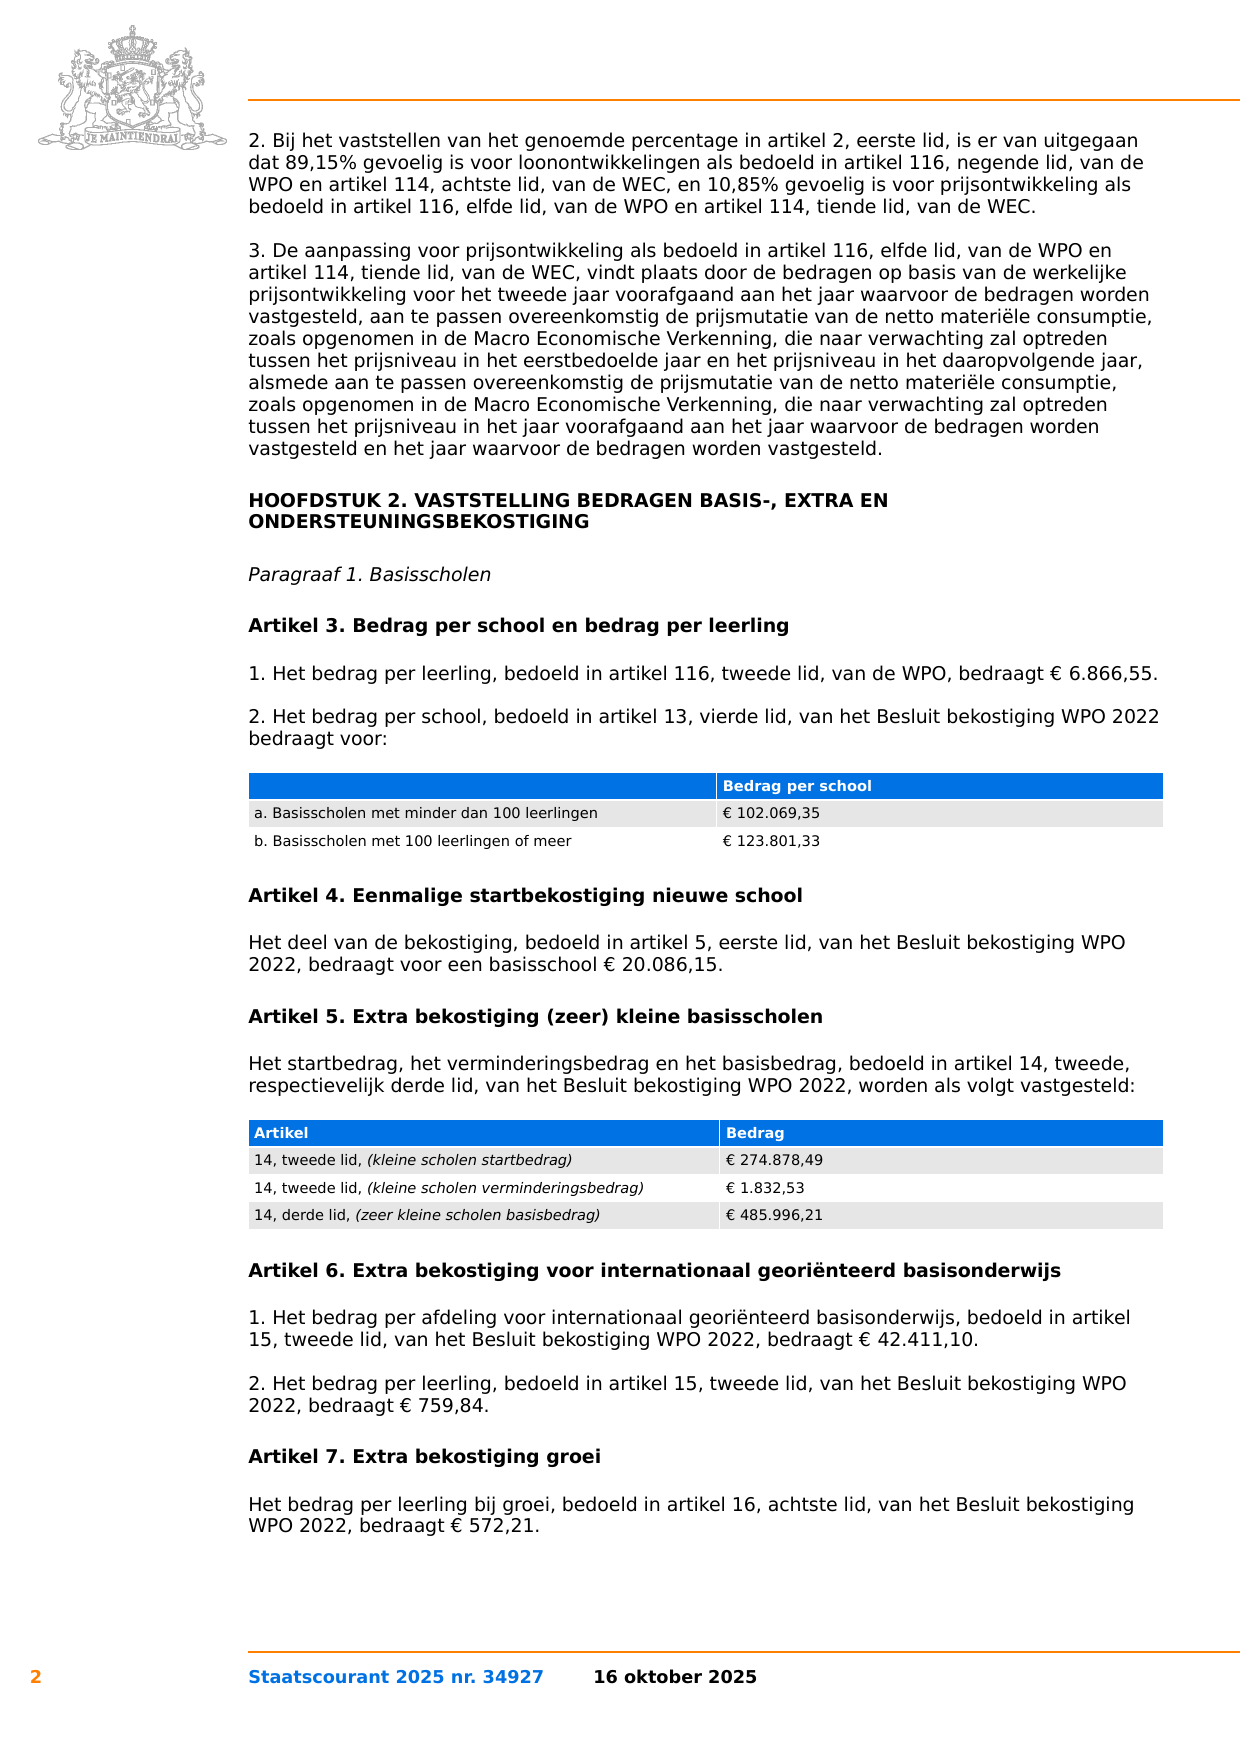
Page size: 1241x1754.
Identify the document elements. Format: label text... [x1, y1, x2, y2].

text Het startbedrag, het verminderingsbedrag en het basisbedrag, bedoeld in artikel 14, tweede, respectievelijk derde lid, van het Besluit bekostiging WPO 2022, worden als volgt vastgesteld: [248, 1053, 1163, 1097]
subtitle Paragraaf 1. Basisscholen [248, 563, 1163, 585]
subtitle Artikel 7. Extra bekostiging groei [248, 1446, 1163, 1468]
table_cell 14, derde lid, (zeer kleine scholen basisbedrag) [249, 1202, 719, 1229]
text 1. Het bedrag per afdeling voor internationaal georiënteerd basisonderwijs, bedoeld in artikel 15, tweede lid, van het Besluit bekostiging WPO 2022, bedraagt € 42.411,10. [248, 1307, 1163, 1351]
subtitle Artikel 3. Bedrag per school en bedrag per leerling [248, 615, 1163, 637]
subtitle Artikel 6. Extra bekostiging voor internationaal georiënteerd basisonderwijs [248, 1260, 1163, 1282]
table_header Artikel [249, 1120, 719, 1146]
table_header [249, 773, 716, 799]
text 3. De aanpassing voor prijsontwikkeling als bedoeld in artikel 116, elfde lid, van de WPO en artikel 114, tiende lid, van de WEC, vindt plaats door de bedragen op basis van de werkelijke prijsontwikkeling voor het tweede jaar voorafgaand aan het jaar waarvoor de bedragen worden vastgesteld, aan te passen overeenkomstig de prijsmutatie van de netto materiële consumptie, zoals opgenomen in de Macro Economische Verkenning, die naar verwachting zal optreden tussen het prijsniveau in het eerstbedoelde jaar en het prijsniveau in het daaropvolgende jaar, alsmede aan te passen overeenkomstig de prijsmutatie van de netto materiële consumptie, zoals opgenomen in de Macro Economische Verkenning, die naar verwachting zal optreden tussen het prijsniveau in het jaar voorafgaand aan het jaar waarvoor de bedragen worden vastgesteld en het jaar waarvoor de bedragen worden vastgesteld. [248, 240, 1163, 459]
table_cell a. Basisscholen met minder dan 100 leerlingen [249, 801, 716, 827]
text 2. Het bedrag per school, bedoeld in artikel 13, vierde lid, van het Besluit bekostiging WPO 2022 bedraagt voor: [248, 706, 1163, 750]
table_cell 14, tweede lid, (kleine scholen startbedrag) [249, 1148, 719, 1174]
table_cell € 123.801,33 [717, 828, 1163, 854]
table_cell € 102.069,35 [717, 801, 1163, 827]
text 2. Bij het vaststellen van het genoemde percentage in artikel 2, eerste lid, is er van uitgegaan dat 89,15% gevoelig is voor loonontwikkelingen als bedoeld in artikel 116, negende lid, van de WPO en artikel 114, achtste lid, van de WEC, en 10,85% gevoelig is voor prijsontwikkeling als bedoeld in artikel 116, elfde lid, van de WPO en artikel 114, tiende lid, van de WEC. [248, 130, 1163, 218]
table_cell € 274.878,49 [720, 1148, 1163, 1174]
text Het bedrag per leerling bij groei, bedoeld in artikel 16, achtste lid, van het Besluit bekostiging WPO 2022, bedraagt € 572,21. [248, 1493, 1163, 1537]
subtitle HOOFDSTUK 2. VASTSTELLING BEDRAGEN BASIS-, EXTRA EN ONDERSTEUNINGSBEKOSTIGING [248, 489, 1163, 533]
table_header Bedrag [720, 1120, 1163, 1146]
table_cell € 485.996,21 [720, 1202, 1163, 1229]
table_header Bedrag per school [717, 773, 1163, 799]
table_cell 14, tweede lid, (kleine scholen verminderingsbedrag) [249, 1175, 719, 1201]
table_cell b. Basisscholen met 100 leerlingen of meer [249, 828, 716, 854]
subtitle Artikel 4. Eenmalige startbekostiging nieuwe school [248, 885, 1163, 907]
table_cell € 1.832,53 [720, 1175, 1163, 1201]
subtitle Artikel 5. Extra bekostiging (zeer) kleine basisscholen [248, 1006, 1163, 1028]
text Het deel van de bekostiging, bedoeld in artikel 5, eerste lid, van het Besluit bekostiging WPO 2022, bedraagt voor een basisschool € 20.086,15. [248, 932, 1163, 976]
text 2. Het bedrag per leerling, bedoeld in artikel 15, tweede lid, van het Besluit bekostiging WPO 2022, bedraagt € 759,84. [248, 1372, 1163, 1416]
picture [38, 25, 227, 150]
text 1. Het bedrag per leerling, bedoeld in artikel 116, tweede lid, van de WPO, bedraagt € 6.866,55. [248, 662, 1163, 684]
